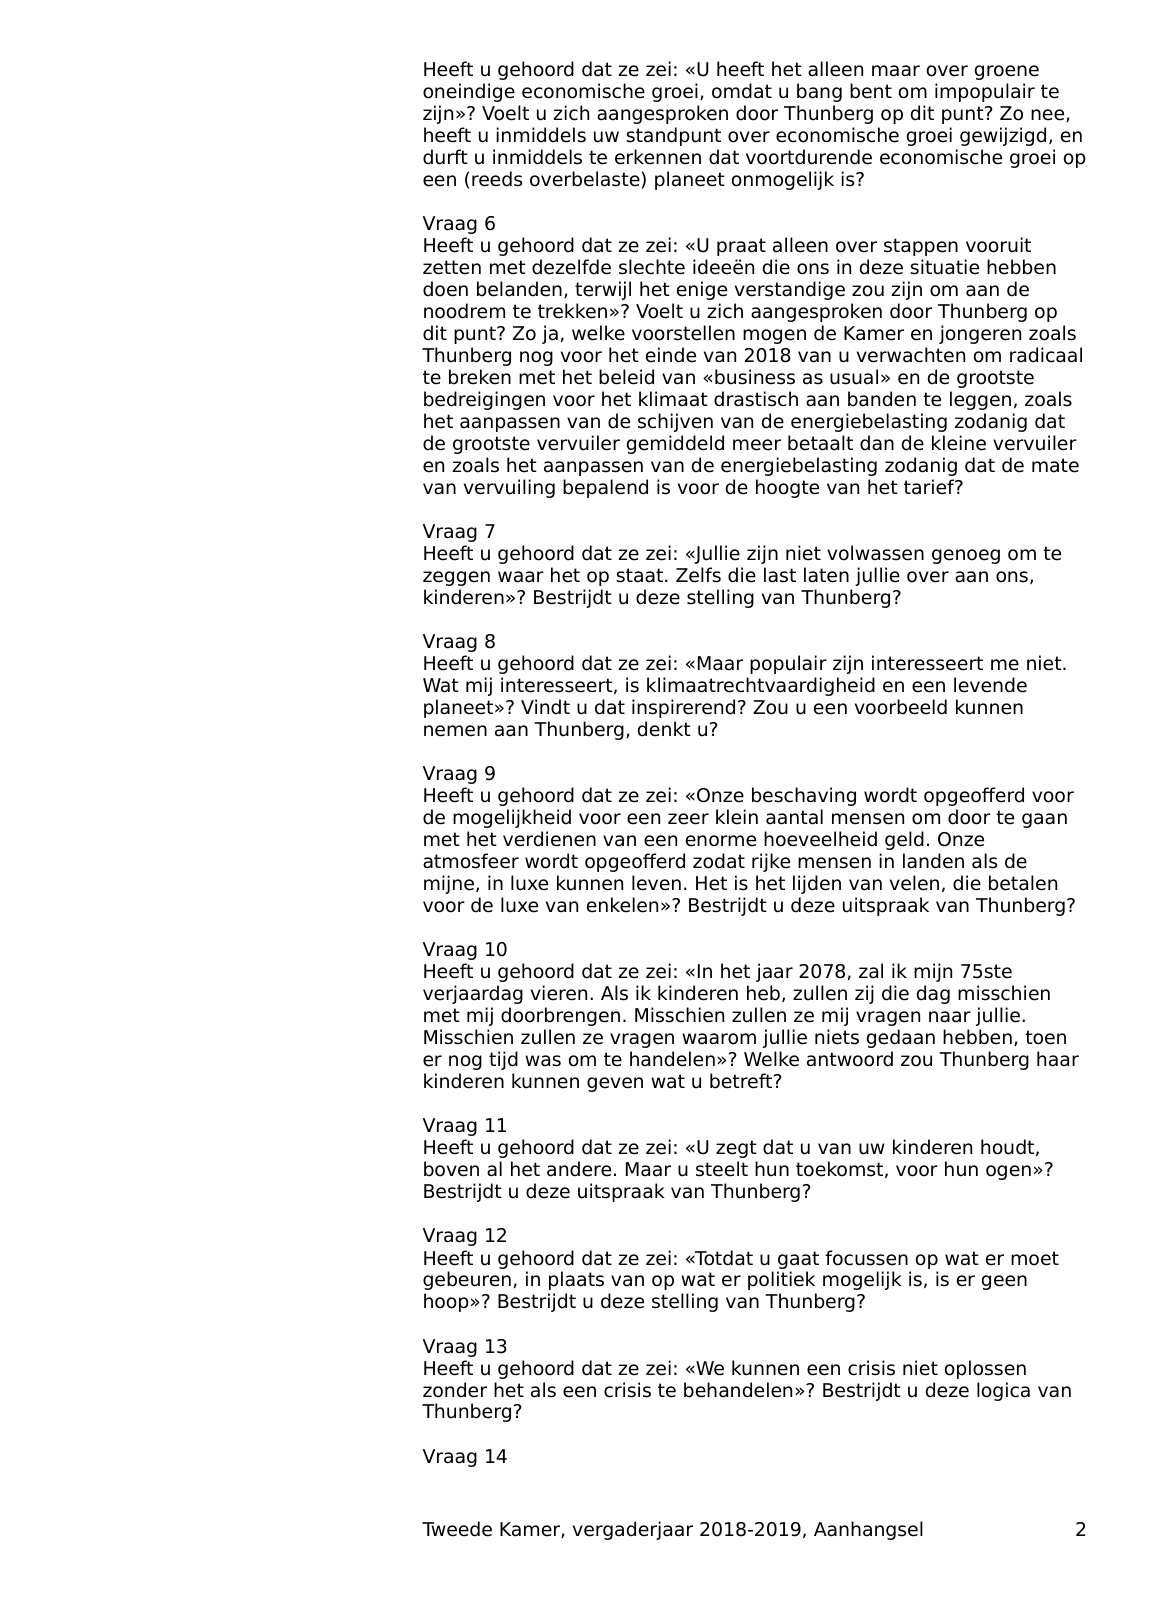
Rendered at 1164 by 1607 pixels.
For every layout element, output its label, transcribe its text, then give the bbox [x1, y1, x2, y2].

text Vraag 8 [422, 631, 1087, 653]
text Heeft u gehoord dat ze zei: «Totdat u gaat focussen op wat er moet gebeuren, in plaats van op wat er politiek mogelijk is, is er geen hoop»? Bestrijdt u deze stelling van Thunberg? [422, 1247, 1087, 1313]
text Heeft u gehoord dat ze zei: «Onze beschaving wordt opgeofferd voor de mogelijkheid voor een zeer klein aantal mensen om door te gaan met het verdienen van een enorme hoeveelheid geld. Onze atmosfeer wordt opgeofferd zodat rijke mensen in landen als de mijne, in luxe kunnen leven. Het is het lijden van velen, die betalen voor de luxe van enkelen»? Bestrijdt u deze uitspraak van Thunberg? [422, 785, 1087, 917]
text Heeft u gehoord dat ze zei: «U praat alleen over stappen vooruit zetten met dezelfde slechte ideeën die ons in deze situatie hebben doen belanden, terwijl het enige verstandige zou zijn om aan de noodrem te trekken»? Voelt u zich aangesproken door Thunberg op dit punt? Zo ja, welke voorstellen mogen de Kamer en jongeren zoals Thunberg nog voor het einde van 2018 van u verwachten om radicaal te breken met het beleid van «business as usual» en de grootste bedreigingen voor het klimaat drastisch aan banden te leggen, zoals het aanpassen van de schijven van de energiebelasting zodanig dat de grootste vervuiler gemiddeld meer betaalt dan de kleine vervuiler en zoals het aanpassen van de energiebelasting zodanig dat de mate van vervuiling bepalend is voor de hoogte van het tarief? [422, 235, 1087, 499]
text Vraag 14 [422, 1446, 1087, 1468]
text Vraag 11 [422, 1115, 1087, 1137]
text Heeft u gehoord dat ze zei: «U zegt dat u van uw kinderen houdt, boven al het andere. Maar u steelt hun toekomst, voor hun ogen»? Bestrijdt u deze uitspraak van Thunberg? [422, 1137, 1087, 1203]
text Vraag 12 [422, 1225, 1087, 1247]
text Heeft u gehoord dat ze zei: «Maar populair zijn interesseert me niet. Wat mij interesseert, is klimaatrechtvaardigheid en een levende planeet»? Vindt u dat inspirerend? Zou u een voorbeeld kunnen nemen aan Thunberg, denkt u? [422, 653, 1087, 741]
text Vraag 13 [422, 1336, 1087, 1357]
text Vraag 9 [422, 763, 1087, 785]
text Heeft u gehoord dat ze zei: «Jullie zijn niet volwassen genoeg om te zeggen waar het op staat. Zelfs die last laten jullie over aan ons, kinderen»? Bestrijdt u deze stelling van Thunberg? [422, 543, 1087, 609]
text Vraag 10 [422, 939, 1087, 961]
text Vraag 7 [422, 521, 1087, 543]
text Heeft u gehoord dat ze zei: «In het jaar 2078, zal ik mijn 75ste verjaardag vieren. Als ik kinderen heb, zullen zij die dag misschien met mij doorbrengen. Misschien zullen ze mij vragen naar jullie. Misschien zullen ze vragen waarom jullie niets gedaan hebben, toen er nog tijd was om te handelen»? Welke antwoord zou Thunberg haar kinderen kunnen geven wat u betreft? [422, 961, 1087, 1093]
text Heeft u gehoord dat ze zei: «We kunnen een crisis niet oplossen zonder het als een crisis te behandelen»? Bestrijdt u deze logica van Thunberg? [422, 1357, 1087, 1423]
text Vraag 6 [422, 213, 1087, 235]
text Heeft u gehoord dat ze zei: «U heeft het alleen maar over groene oneindige economische groei, omdat u bang bent om impopulair te zijn»? Voelt u zich aangesproken door Thunberg op dit punt? Zo nee, heeft u inmiddels uw standpunt over economische groei gewijzigd, en durft u inmiddels te erkennen dat voortdurende economische groei op een (reeds overbelaste) planeet onmogelijk is? [422, 59, 1087, 191]
